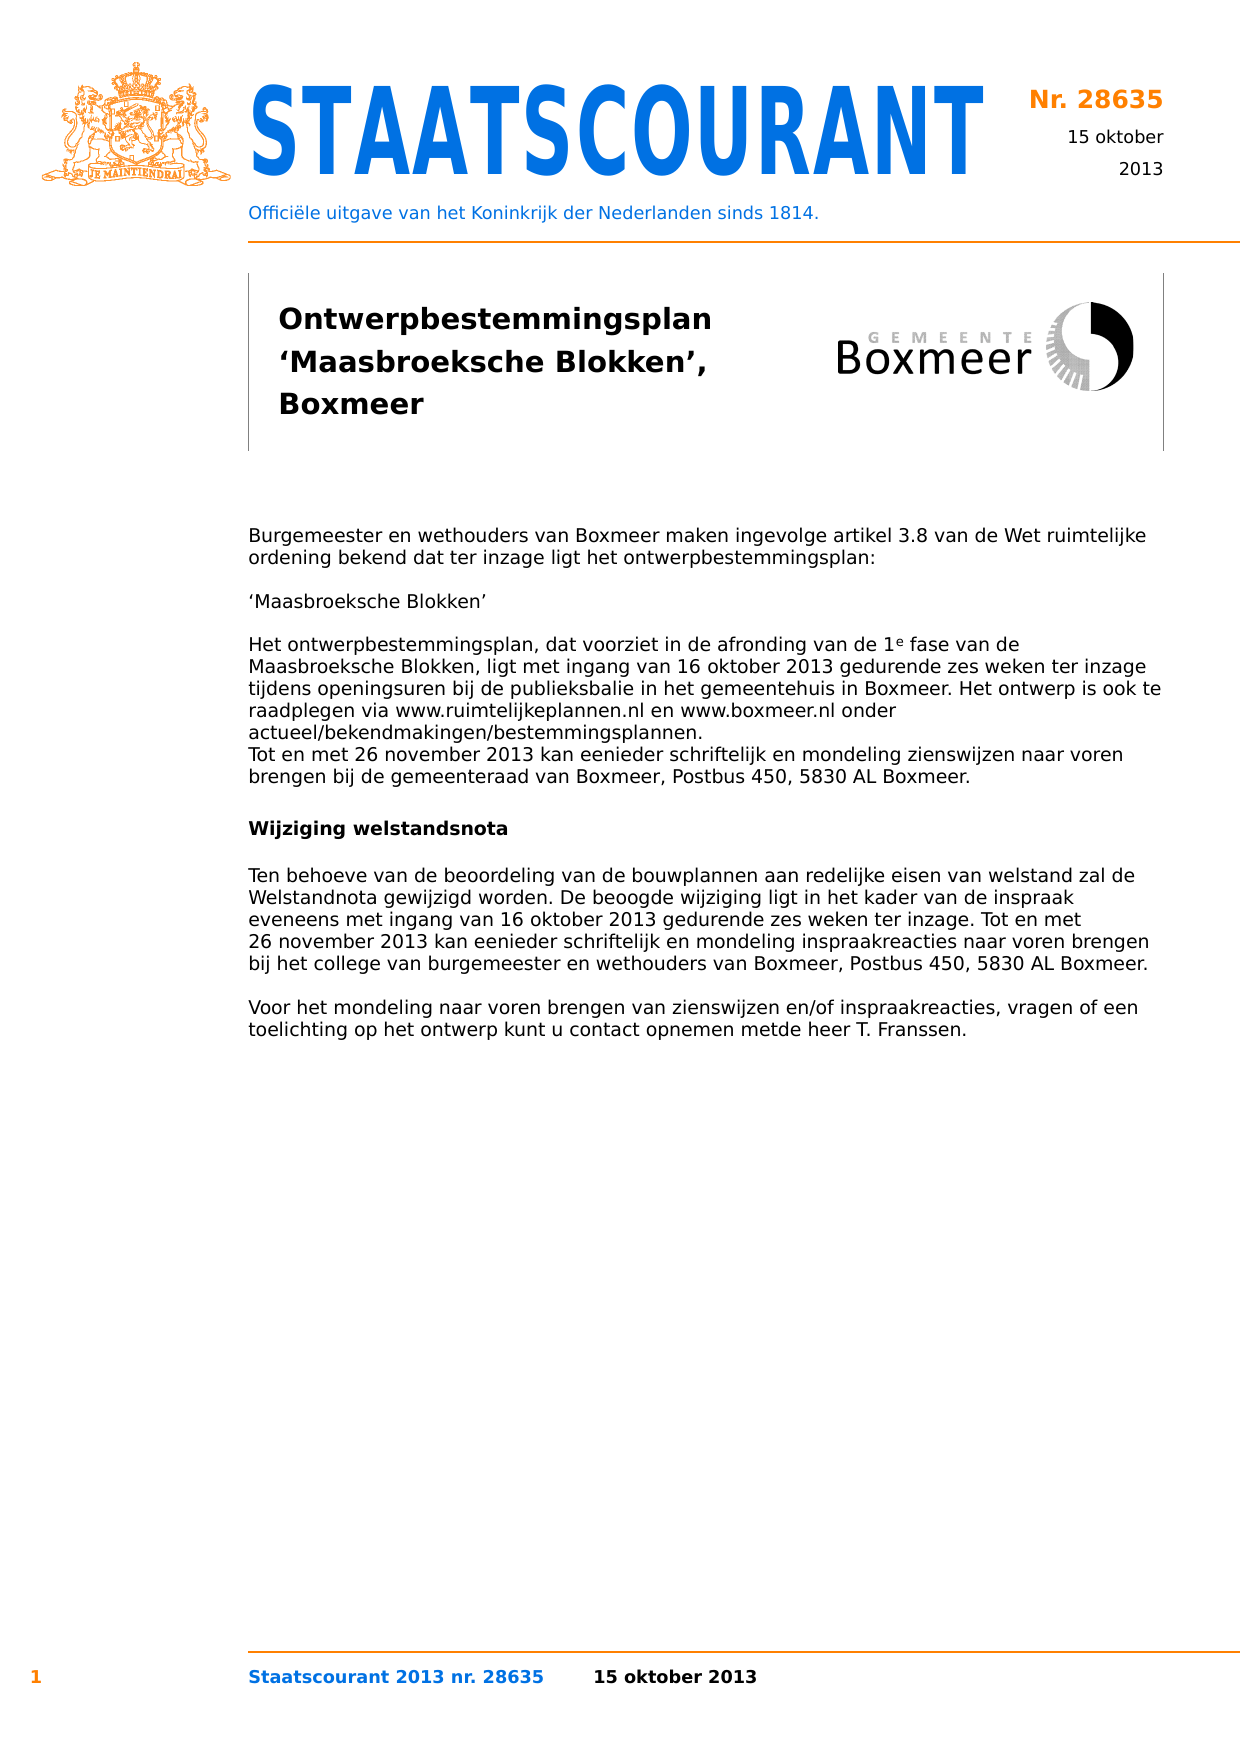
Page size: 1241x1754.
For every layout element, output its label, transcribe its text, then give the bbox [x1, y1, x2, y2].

subtitle Wijziging welstandsnota [248, 818, 1163, 840]
table_header STAATSCOURANT [248, 62, 998, 203]
table_cell Officiële uitgave van het Koninkrijk der Nederlanden sinds 1814. [248, 203, 1240, 241]
picture [838, 302, 1134, 391]
table_header [25, 62, 248, 241]
picture [41, 62, 231, 186]
subtitle Ontwerpbestemmingsplan ‘Maasbroeksche Blokken’, Boxmeer [249, 273, 1163, 451]
text ‘Maasbroeksche Blokken’ [248, 591, 1163, 612]
text Tot en met 26 november 2013 kan eenieder schriftelijk en mondeling zienswijzen naar voren brengen bij de gemeenteraad van Boxmeer, Postbus 450, 5830 AL Boxmeer. [248, 744, 1163, 788]
text Burgemeester en wethouders van Boxmeer maken ingevolge artikel 3.8 van de Wet ruimtelijke ordening bekend dat ter inzage ligt het ontwerpbestemmingsplan: [248, 525, 1163, 569]
text Het ontwerpbestemmingsplan, dat voorziet in de afronding van de 1e fase van de Maasbroeksche Blokken, ligt met ingang van 16 oktober 2013 gedurende zes weken ter inzage tijdens openingsuren bij de publieksbalie in het gemeentehuis in Boxmeer. Het ontwerp is ook te raadplegen via www.ruimtelijkeplannen.nl en www.boxmeer.nl onder actueel/bekendmakingen/bestemmingsplannen. [248, 634, 1163, 744]
table_header Nr. 28635 [998, 62, 1240, 121]
text Voor het mondeling naar voren brengen van zienswijzen en/of inspraakreacties, vragen of een toelichting op het ontwerp kunt u contact opnemen metde heer T. Franssen. [248, 997, 1163, 1041]
table_cell 2013 [998, 153, 1240, 203]
table_cell 15 oktober [998, 121, 1240, 153]
text Ten behoeve van de beoordeling van de bouwplannen aan redelijke eisen van welstand zal de Welstandnota gewijzigd worden. De beoogde wijziging ligt in het kader van de inspraak eveneens met ingang van 16 oktober 2013 gedurende zes weken ter inzage. Tot en met 26 november 2013 kan eenieder schriftelijk en mondeling inspraakreacties naar voren brengen bij het college van burgemeester en wethouders van Boxmeer, Postbus 450, 5830 AL Boxmeer. [248, 865, 1163, 975]
